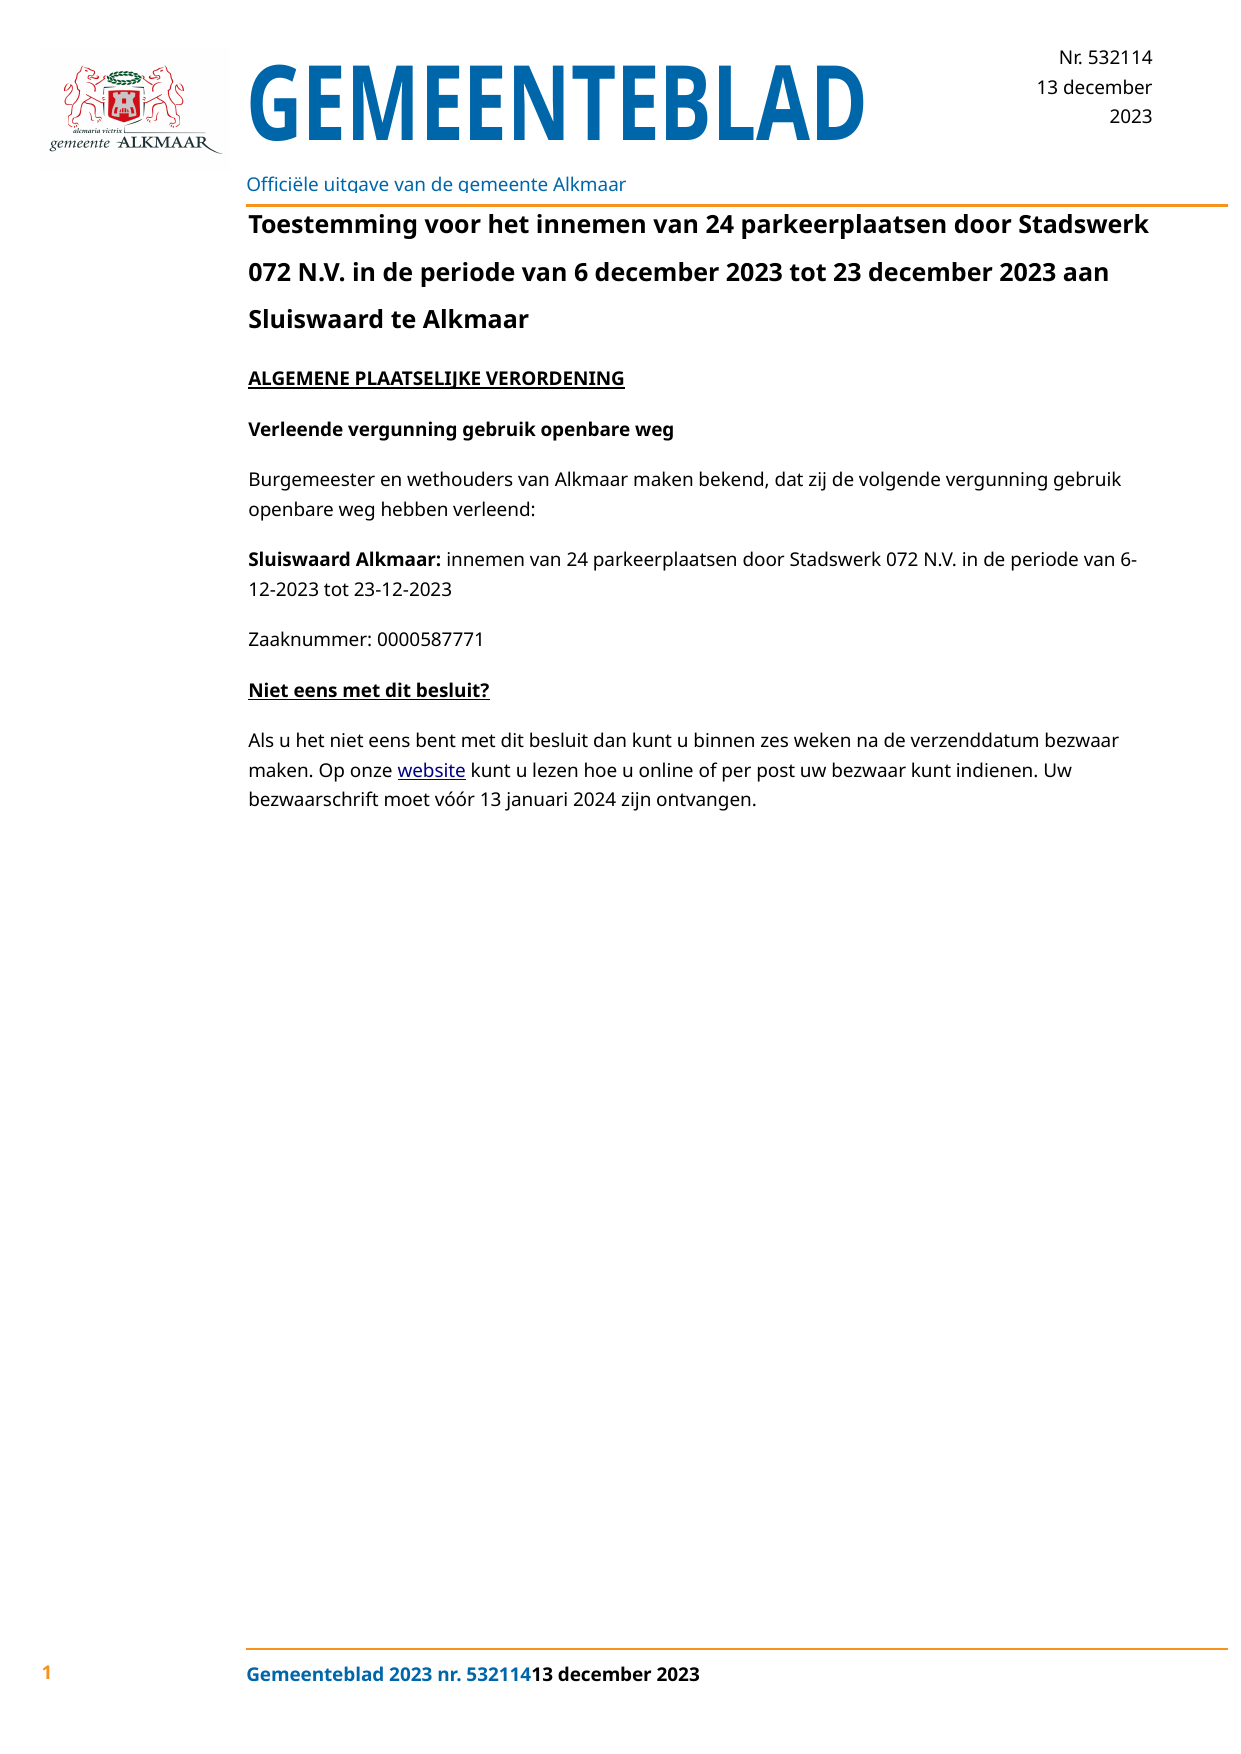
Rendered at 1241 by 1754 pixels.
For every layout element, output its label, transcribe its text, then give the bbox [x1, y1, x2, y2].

text Zaaknummer: 0000587771 [248, 626, 1152, 652]
text Als u het niet eens bent met dit besluit dan kunt u binnen zes weken na de verzenddatum bezwaar maken. Op onze website kunt u lezen hoe u online of per post uw bezwaar kunt indienen. Uw bezwaarschrift moet vóór 13 januari 2024 zijn ontvangen. [248, 727, 1152, 812]
text Sluiswaard Alkmaar: innemen van 24 parkeerplaatsen door Stadswerk 072 N.V. in de periode van 6-12-2023 tot 23-12-2023 [248, 546, 1152, 602]
text Burgemeester en wethouders van Alkmaar maken bekend, dat zij de volgende vergunning gebruik openbare weg hebben verleend: [248, 466, 1152, 522]
picture [41, 47, 231, 172]
text Niet eens met dit besluit? [248, 677, 1152, 702]
text ALGEMENE PLAATSELIJKE VERORDENING [248, 366, 1152, 391]
text Verleende vergunning gebruik openbare weg [248, 416, 1152, 442]
text Toestemming voor het innemen van 24 parkeerplaatsen door Stadswerk 072 N.V. in de periode van 6 december 2023 tot 23 december 2023 aan Sluiswaard te Alkmaar [248, 207, 1152, 336]
